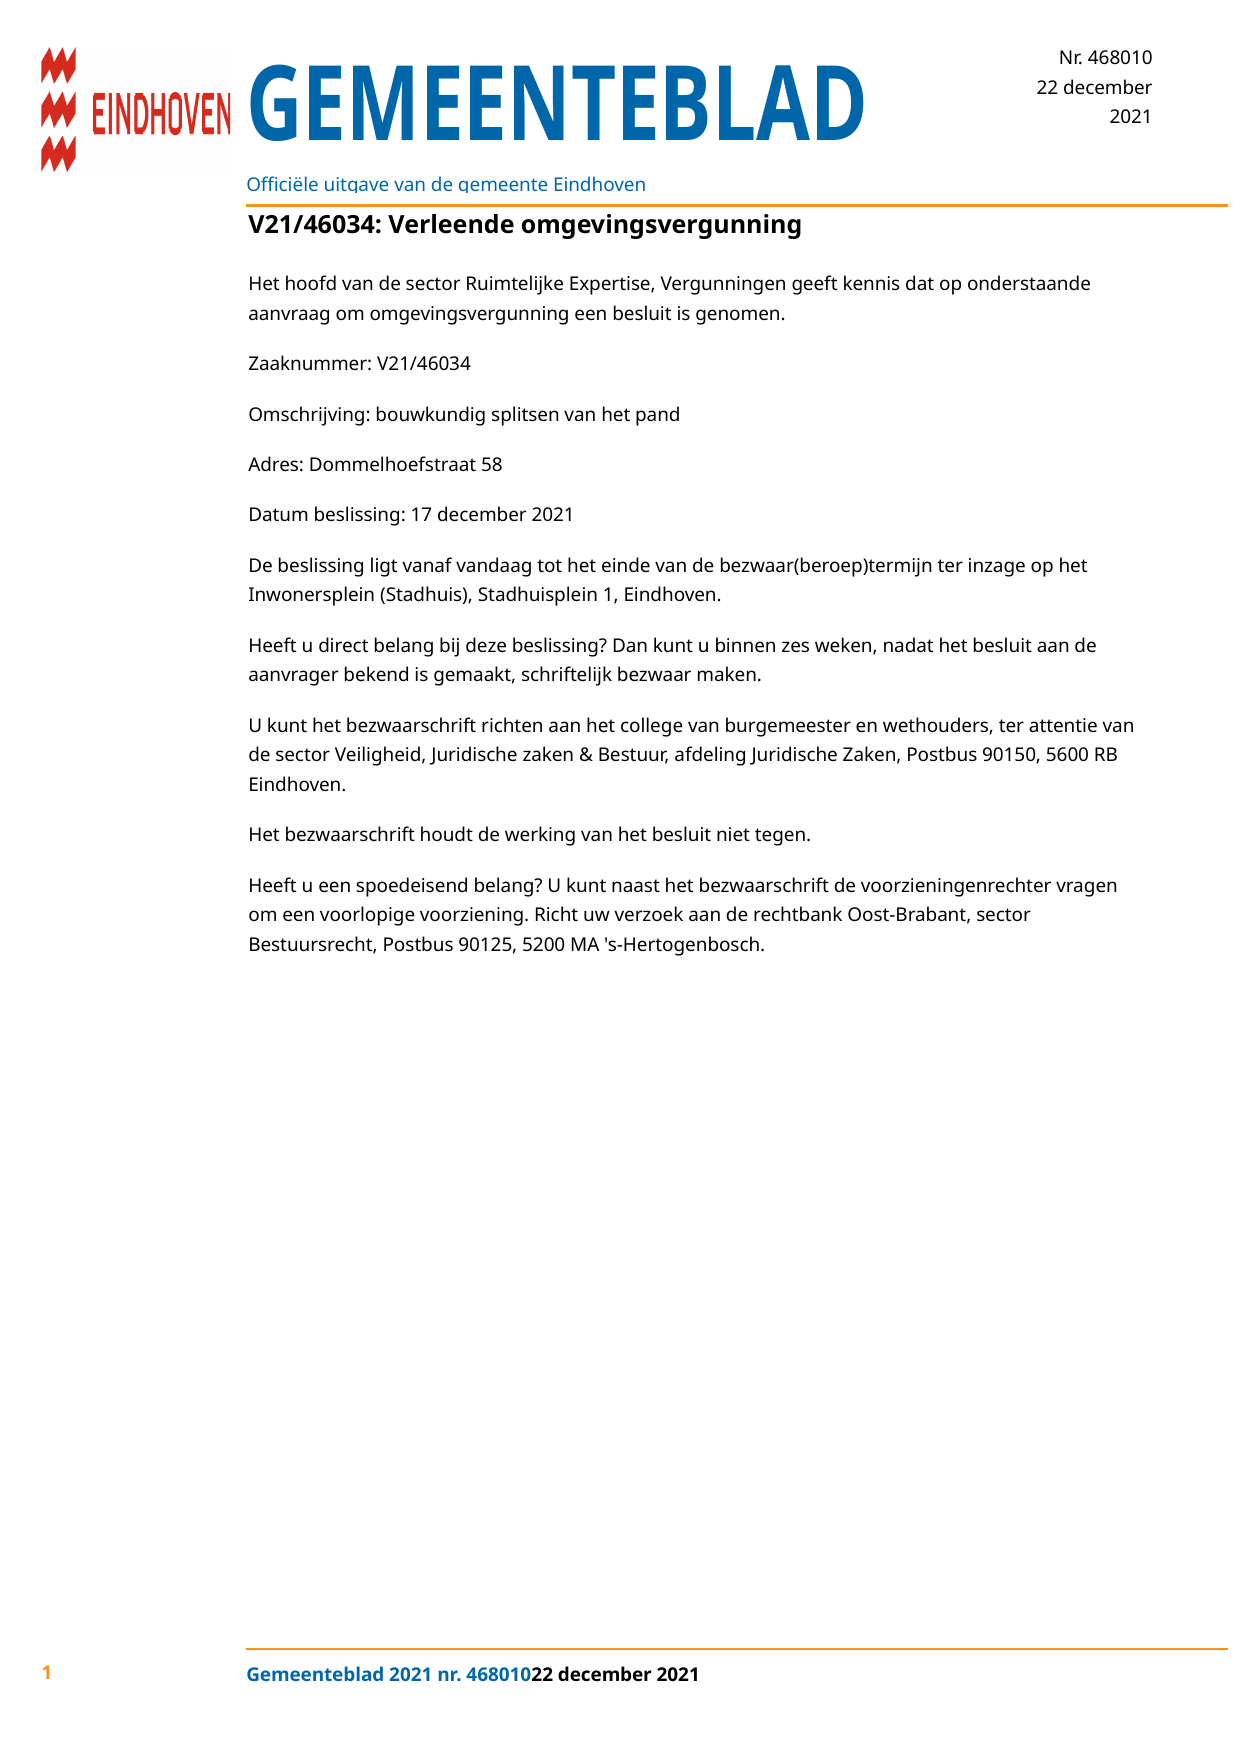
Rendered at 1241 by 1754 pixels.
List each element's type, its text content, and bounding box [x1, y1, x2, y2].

text De beslissing ligt vanaf vandaag tot het einde van de bezwaar(beroep)termijn ter inzage op het Inwonersplein (Stadhuis), Stadhuisplein 1, Eindhoven. [248, 552, 1152, 607]
picture [41, 47, 231, 172]
text Datum beslissing: 17 december 2021 [248, 502, 1152, 527]
text V21/46034: Verleende omgevingsvergunning [248, 207, 1152, 241]
text Zaaknummer: V21/46034 [248, 350, 1152, 376]
text Het bezwaarschrift houdt de werking van het besluit niet tegen. [248, 822, 1152, 847]
text U kunt het bezwaarschrift richten aan het college van burgemeester en wethouders, ter attentie van de sector Veiligheid, Juridische zaken & Bestuur, afdeling Juridische Zaken, Postbus 90150, 5600 RB Eindhoven. [248, 712, 1152, 797]
text Het hoofd van de sector Ruimtelijke Expertise, Vergunningen geeft kennis dat op onderstaande aanvraag om omgevingsvergunning een besluit is genomen. [248, 270, 1152, 326]
text Heeft u direct belang bij deze beslissing? Dan kunt u binnen zes weken, nadat het besluit aan de aanvrager bekend is gemaakt, schriftelijk bezwaar maken. [248, 632, 1152, 687]
text Heeft u een spoedeisend belang? U kunt naast het bezwaarschrift de voorzieningenrechter vragen om een voorlopige voorziening. Richt uw verzoek aan de rechtbank Oost-Brabant, sector Bestuursrecht, Postbus 90125, 5200 MA 's-Hertogenbosch. [248, 872, 1152, 957]
text Adres: Dommelhoefstraat 58 [248, 451, 1152, 477]
text Omschrijving: bouwkundig splitsen van het pand [248, 401, 1152, 426]
